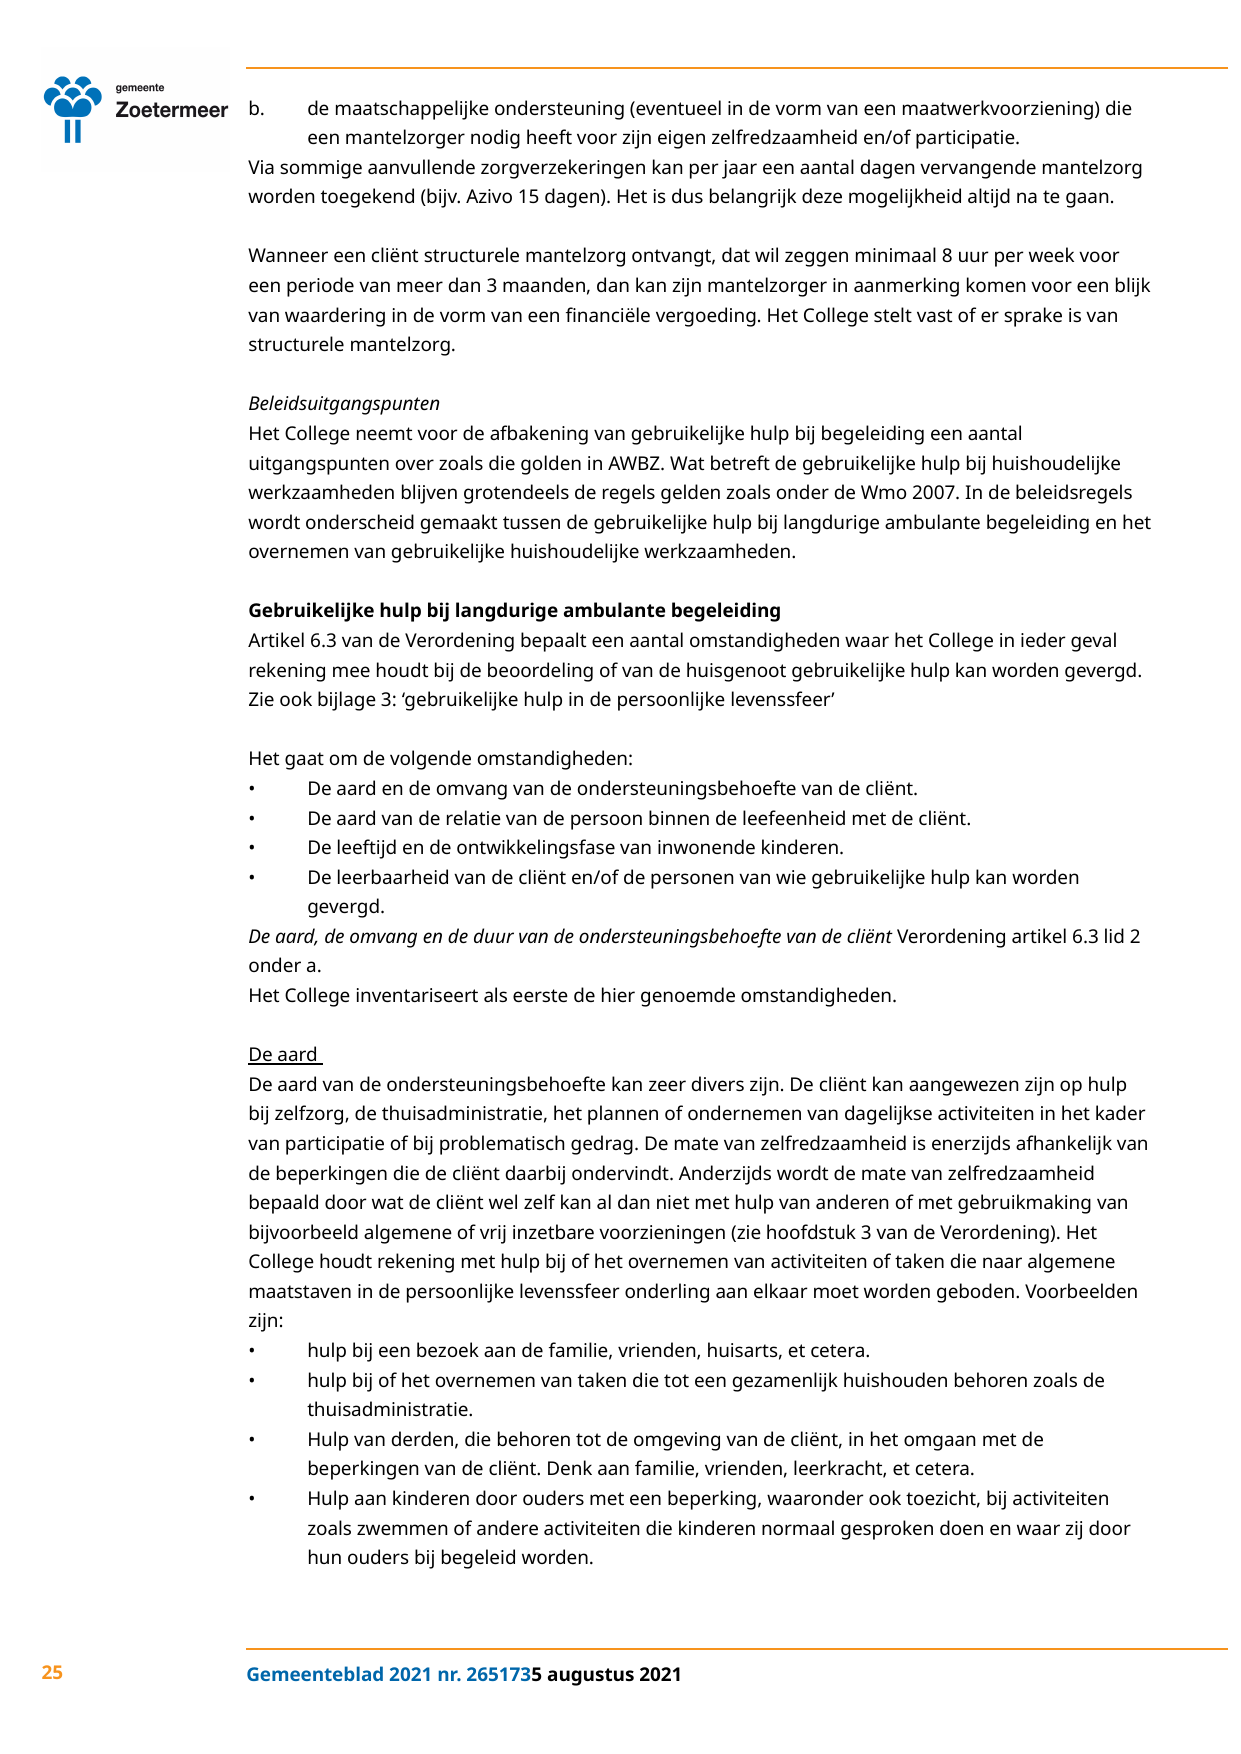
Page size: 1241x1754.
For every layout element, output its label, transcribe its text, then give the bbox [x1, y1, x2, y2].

list de maatschappelijke ondersteuning (eventueel in de vorm van een maatwerkvoorziening) die een mantelzorger nodig heeft voor zijn eigen zelfredzaamheid en/of participatie. [248, 95, 1152, 150]
text Gebruikelijke hulp bij langdurige ambulante begeleiding [248, 598, 1152, 623]
text De aard [248, 1041, 1152, 1067]
list De aard en de omvang van de ondersteuningsbehoefte van de cliënt. [248, 775, 1152, 801]
list hulp bij of het overnemen van taken die tot een gezamenlijk huishouden behoren zoals de thuisadministratie. [248, 1367, 1152, 1422]
picture [41, 47, 231, 172]
text Beleidsuitgangspunten [248, 391, 1152, 416]
list De aard van de relatie van de persoon binnen de leefeenheid met de cliënt. [248, 805, 1152, 831]
list De leeftijd en de ontwikkelingsfase van inwonende kinderen. [248, 834, 1152, 860]
text Het College inventariseert als eerste de hier genoemde omstandigheden. [248, 982, 1152, 1008]
list Hulp van derden, die behoren tot de omgeving van de cliënt, in het omgaan met de beperkingen van de cliënt. Denk aan familie, vrienden, leerkracht, et cetera. [248, 1426, 1152, 1481]
text De aard van de ondersteuningsbehoefte kan zeer divers zijn. De cliënt kan aangewezen zijn op hulp bij zelfzorg, de thuisadministratie, het plannen of ondernemen van dagelijkse activiteiten in het kader van participatie of bij problematisch gedrag. De mate van zelfredzaamheid is enerzijds afhankelijk van de beperkingen die de cliënt daarbij ondervindt. Anderzijds wordt de mate van zelfredzaamheid bepaald door wat de cliënt wel zelf kan al dan niet met hulp van anderen of met gebruikmaking van bijvoorbeeld algemene of vrij inzetbare voorzieningen (zie hoofdstuk 3 van de Verordening). Het College houdt rekening met hulp bij of het overnemen van activiteiten of taken die naar algemene maatstaven in de persoonlijke levenssfeer onderling aan elkaar moet worden geboden. Voorbeelden zijn: [248, 1071, 1152, 1333]
text Wanneer een cliënt structurele mantelzorg ontvangt, dat wil zeggen minimaal 8 uur per week voor een periode van meer dan 3 maanden, dan kan zijn mantelzorger in aanmerking komen voor een blijk van waardering in de vorm van een financiële vergoeding. Het College stelt vast of er sprake is van structurele mantelzorg. [248, 243, 1152, 357]
text Artikel 6.3 van de Verordening bepaalt een aantal omstandigheden waar het College in ieder geval rekening mee houdt bij de beoordeling of van de huisgenoot gebruikelijke hulp kan worden gevergd. Zie ook bijlage 3: ‘gebruikelijke hulp in de persoonlijke levenssfeer’ [248, 627, 1152, 712]
list De leerbaarheid van de cliënt en/of de personen van wie gebruikelijke hulp kan worden gevergd. [248, 864, 1152, 919]
list Hulp aan kinderen door ouders met een beperking, waaronder ook toezicht, bij activiteiten zoals zwemmen of andere activiteiten die kinderen normaal gesproken doen en waar zij door hun ouders bij begeleid worden. [248, 1485, 1152, 1570]
list hulp bij een bezoek aan de familie, vrienden, huisarts, et cetera. [248, 1337, 1152, 1363]
text Via sommige aanvullende zorgverzekeringen kan per jaar een aantal dagen vervangende mantelzorg worden toegekend (bijv. Azivo 15 dagen). Het is dus belangrijk deze mogelijkheid altijd na te gaan. [248, 154, 1152, 209]
text Het College neemt voor de afbakening van gebruikelijke hulp bij begeleiding een aantal uitgangspunten over zoals die golden in AWBZ. Wat betreft de gebruikelijke hulp bij huishoudelijke werkzaamheden blijven grotendeels de regels gelden zoals onder de Wmo 2007. In de beleidsregels wordt onderscheid gemaakt tussen de gebruikelijke hulp bij langdurige ambulante begeleiding en het overnemen van gebruikelijke huishoudelijke werkzaamheden. [248, 420, 1152, 564]
text De aard, de omvang en de duur van de ondersteuningsbehoefte van de cliënt Verordening artikel 6.3 lid 2 onder a. [248, 923, 1152, 978]
text Het gaat om de volgende omstandigheden: [248, 746, 1152, 771]
